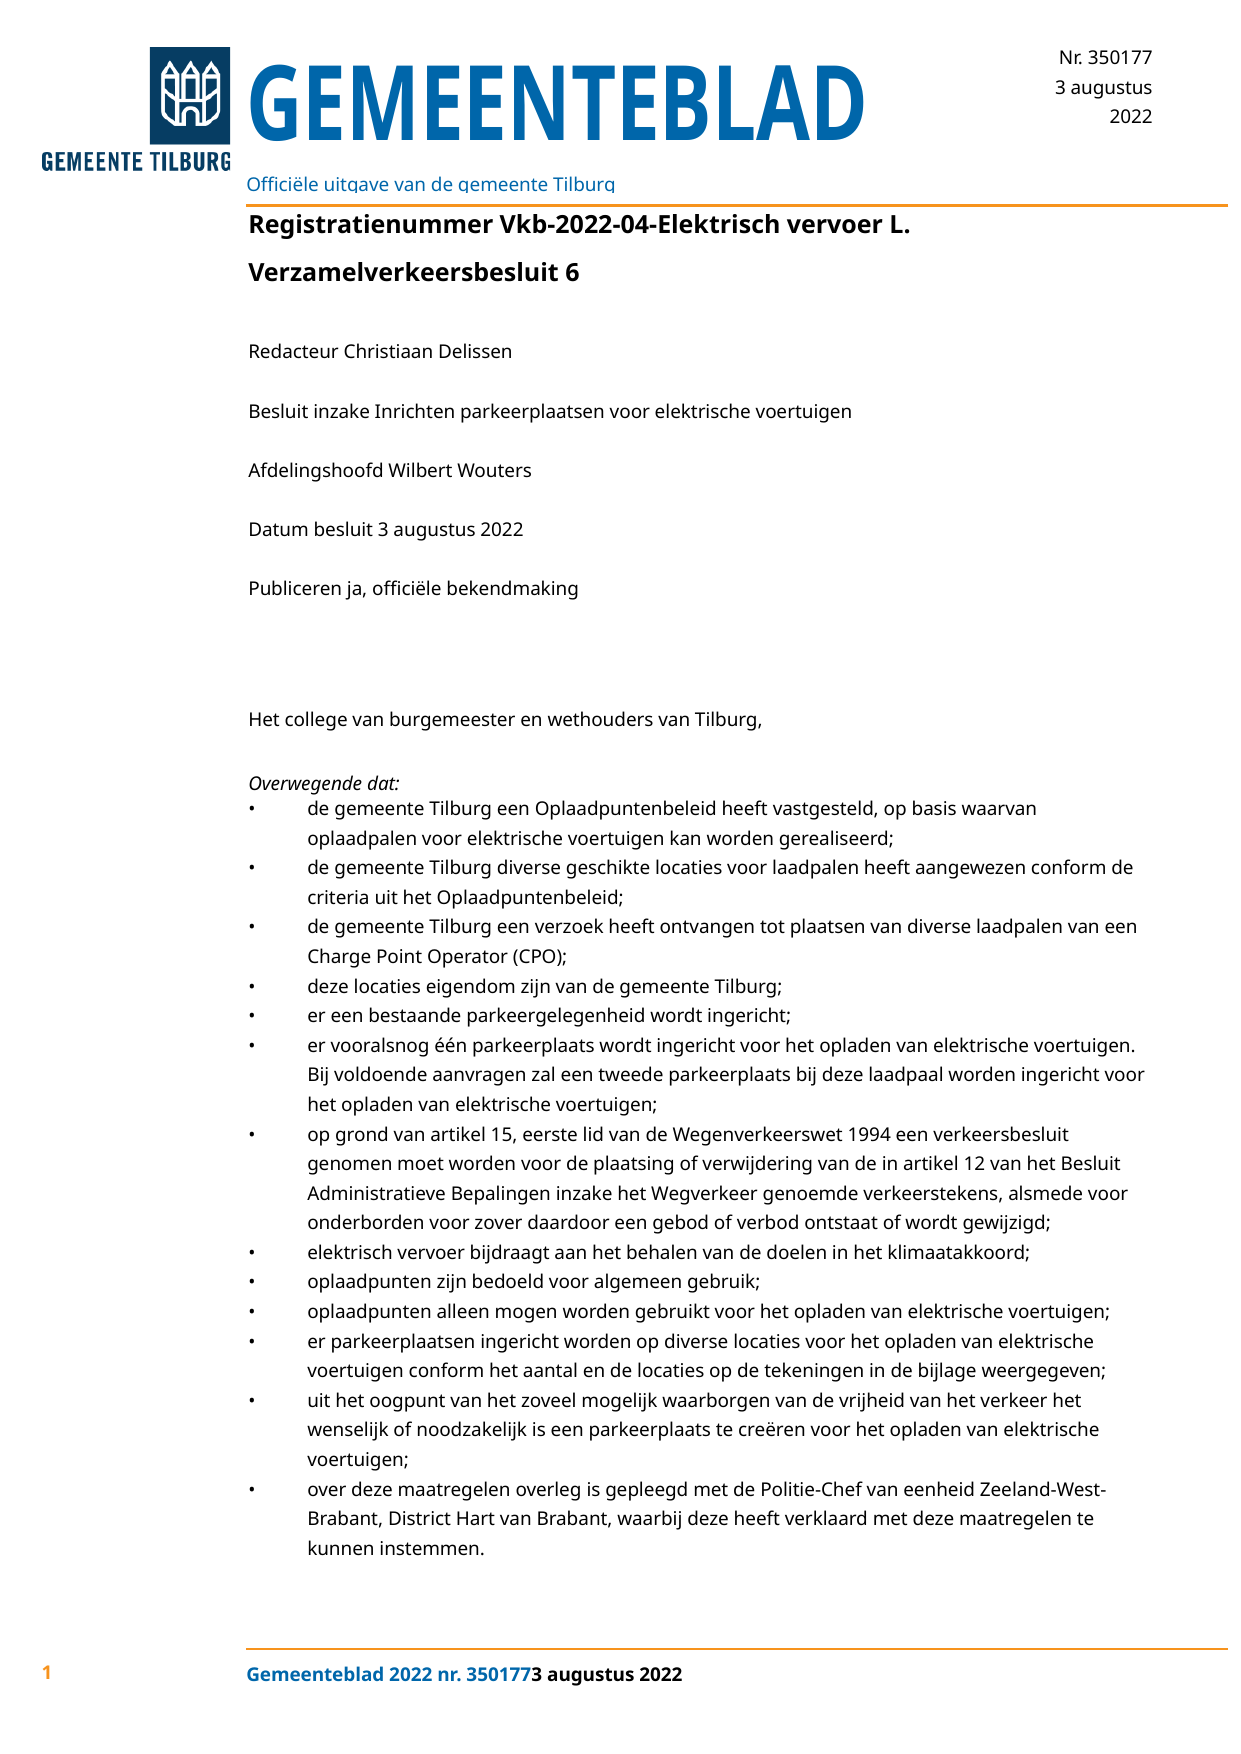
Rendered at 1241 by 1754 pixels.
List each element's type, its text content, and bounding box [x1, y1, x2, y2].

list de gemeente Tilburg een verzoek heeft ontvangen tot plaatsen van diverse laadpalen van een Charge Point Operator (CPO); [248, 914, 1152, 969]
text Datum besluit 3 augustus 2022 [248, 516, 1152, 542]
list oplaadpunten alleen mogen worden gebruikt voor het opladen van elektrische voertuigen; [248, 1298, 1152, 1324]
list er parkeerplaatsen ingericht worden op diverse locaties voor het opladen van elektrische voertuigen conform het aantal en de locaties op de tekeningen in de bijlage weergegeven; [248, 1328, 1152, 1383]
text Publiceren ja, officiële bekendmaking [248, 575, 1152, 601]
text Het college van burgemeester en wethouders van Tilburg, [248, 706, 1152, 731]
list de gemeente Tilburg diverse geschikte locaties voor laadpalen heeft aangewezen conform de criteria uit het Oplaadpuntenbeleid; [248, 854, 1152, 910]
list uit het oogpunt van het zoveel mogelijk waarborgen van de vrijheid van het verkeer het wenselijk of noodzakelijk is een parkeerplaats te creëren voor het opladen van elektrische voertuigen; [248, 1387, 1152, 1472]
text Registratienummer Vkb-2022-04-Elektrisch vervoer L. Verzamelverkeersbesluit 6 [248, 207, 1152, 288]
list oplaadpunten zijn bedoeld voor algemeen gebruik; [248, 1269, 1152, 1294]
list over deze maatregelen overleg is gepleegd met de Politie-Chef van eenheid Zeeland-West-Brabant, District Hart van Brabant, waarbij deze heeft verklaard met deze maatregelen te kunnen instemmen. [248, 1476, 1152, 1561]
list op grond van artikel 15, eerste lid van de Wegenverkeerswet 1994 een verkeersbesluit genomen moet worden voor de plaatsing of verwijdering van de in artikel 12 van het Besluit Administratieve Bepalingen inzake het Wegverkeer genoemde verkeerstekens, alsmede voor onderborden voor zover daardoor een gebod of verbod ontstaat of wordt gewijzigd; [248, 1121, 1152, 1235]
text Overwegende dat: [248, 770, 1152, 795]
text Redacteur Christiaan Delissen [248, 339, 1152, 364]
list deze locaties eigendom zijn van de gemeente Tilburg; [248, 973, 1152, 999]
list elektrisch vervoer bijdraagt aan het behalen van de doelen in het klimaatakkoord; [248, 1239, 1152, 1265]
list er een bestaande parkeergelegenheid wordt ingericht; [248, 1002, 1152, 1028]
text Besluit inzake Inrichten parkeerplaatsen voor elektrische voertuigen [248, 398, 1152, 423]
text Afdelingshoofd Wilbert Wouters [248, 457, 1152, 483]
picture [41, 47, 231, 172]
list de gemeente Tilburg een Oplaadpuntenbeleid heeft vastgesteld, op basis waarvan oplaadpalen voor elektrische voertuigen kan worden gerealiseerd; [248, 795, 1152, 851]
list er vooralsnog één parkeerplaats wordt ingericht voor het opladen van elektrische voertuigen. Bij voldoende aanvragen zal een tweede parkeerplaats bij deze laadpaal worden ingericht voor het opladen van elektrische voertuigen; [248, 1032, 1152, 1117]
